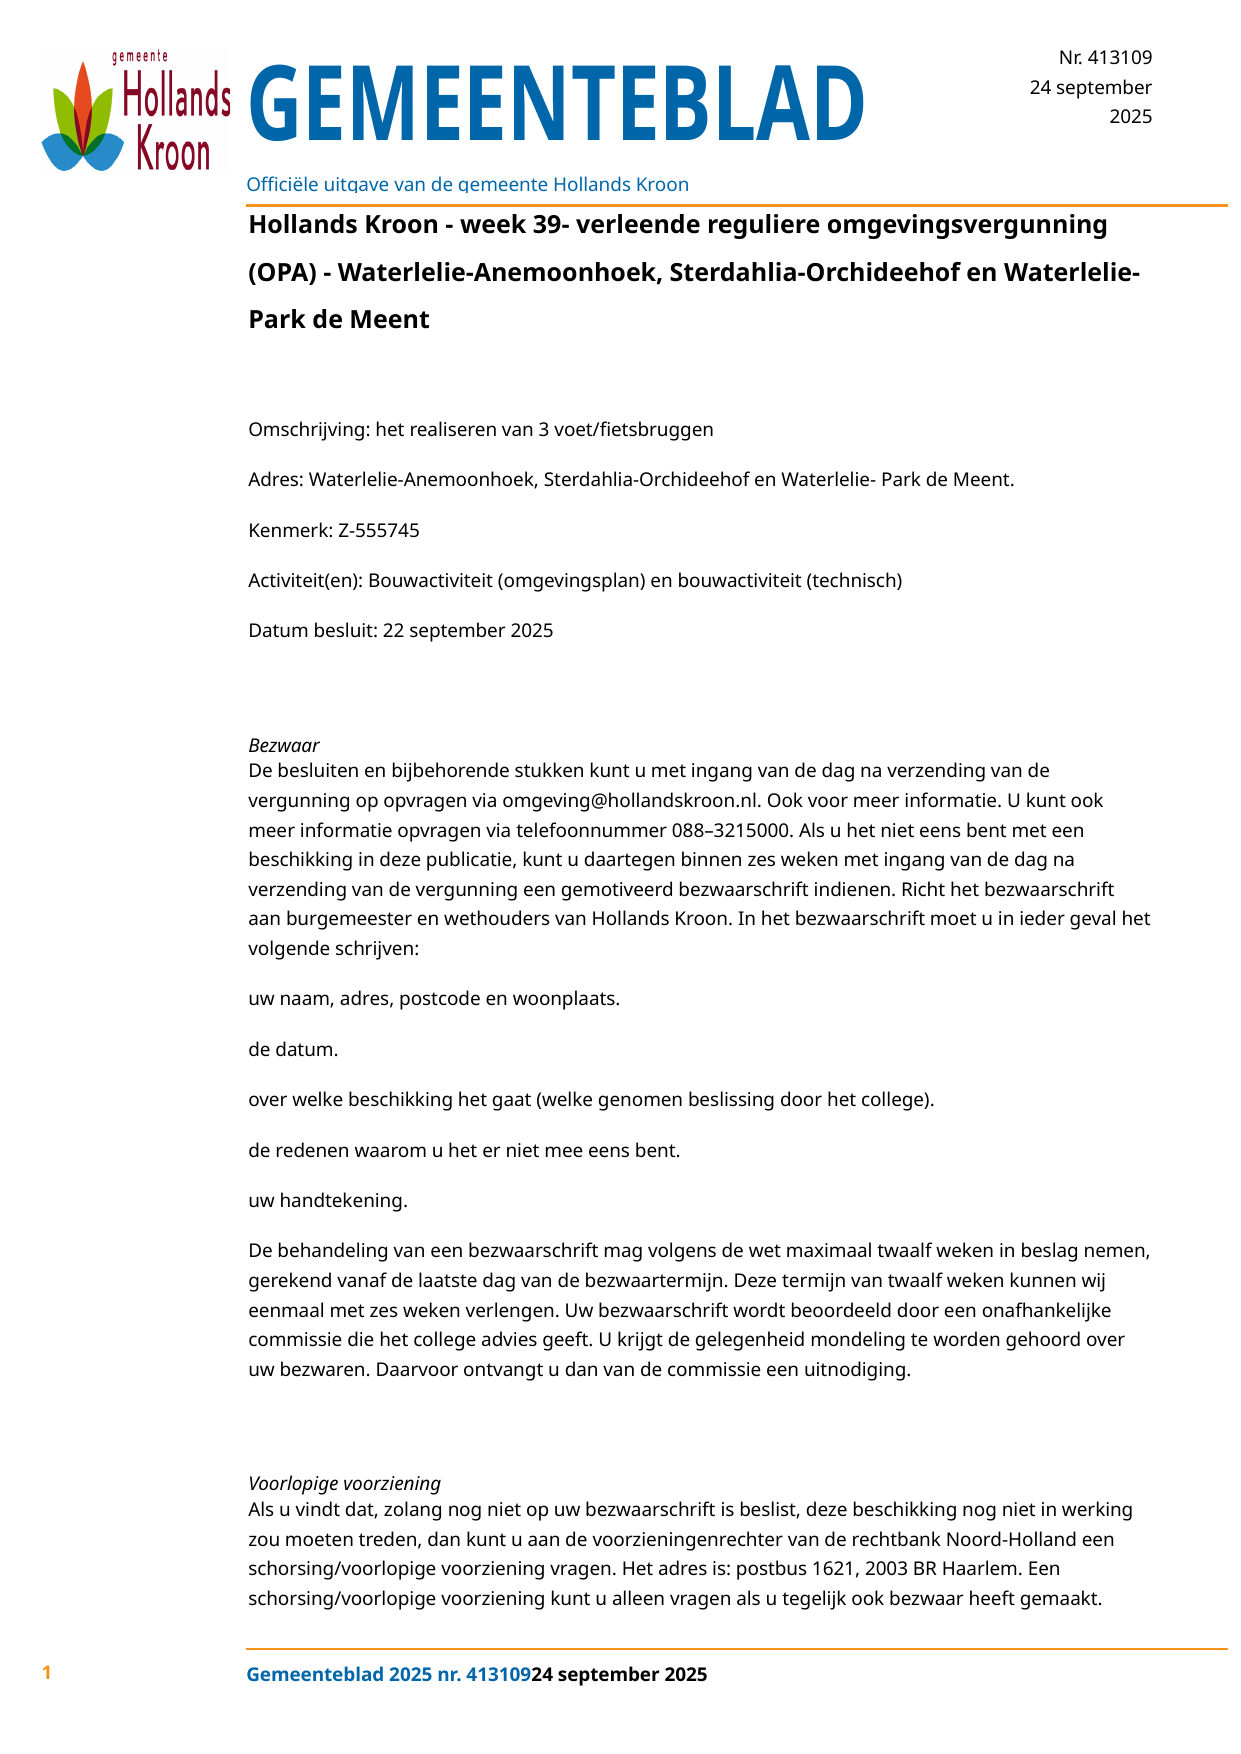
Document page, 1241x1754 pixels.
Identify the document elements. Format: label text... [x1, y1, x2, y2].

text De behandeling van een bezwaarschrift mag volgens de wet maximaal twaalf weken in beslag nemen, gerekend vanaf de laatste dag van de bezwaartermijn. Deze termijn van twaalf weken kunnen wij eenmaal met zes weken verlengen. Uw bezwaarschrift wordt beoordeeld door een onafhankelijke commissie die het college advies geeft. U krijgt de gelegenheid mondeling te worden gehoord over uw bezwaren. Daarvoor ontvangt u dan van de commissie een uitnodiging. [248, 1238, 1152, 1382]
text de redenen waarom u het er niet mee eens bent. [248, 1137, 1152, 1163]
text Kenmerk: Z-555745 [248, 517, 1152, 542]
text Als u vindt dat, zolang nog niet op uw bezwaarschrift is beslist, deze beschikking nog niet in werking zou moeten treden, dan kunt u aan de voorzieningenrechter van de rechtbank Noord-Holland een schorsing/voorlopige voorziening vragen. Het adres is: postbus 1621, 2003 BR Haarlem. Een schorsing/voorlopige voorziening kunt u alleen vragen als u tegelijk ook bezwaar heeft gemaakt. [248, 1496, 1152, 1611]
text Omschrijving: het realiseren van 3 voet/fietsbruggen [248, 416, 1152, 442]
text Voorlopige voorziening [248, 1470, 1152, 1496]
text over welke beschikking het gaat (welke genomen beslissing door het college). [248, 1086, 1152, 1112]
picture [41, 47, 231, 172]
text Bezwaar [248, 732, 1152, 758]
text Activiteit(en): Bouwactiviteit (omgevingsplan) en bouwactiviteit (technisch) [248, 567, 1152, 593]
text Adres: Waterlelie-Anemoonhoek, Sterdahlia-Orchideehof en Waterlelie- Park de Meent. [248, 466, 1152, 492]
text Hollands Kroon - week 39- verleende reguliere omgevingsvergunning (OPA) - Waterlelie-Anemoonhoek, Sterdahlia-Orchideehof en Waterlelie- Park de Meent [248, 207, 1152, 336]
text uw handtekening. [248, 1187, 1152, 1213]
text De besluiten en bijbehorende stukken kunt u met ingang van de dag na verzending van de vergunning op opvragen via omgeving@hollandskroon.nl. Ook voor meer informatie. U kunt ook meer informatie opvragen via telefoonnummer 088–3215000. Als u het niet eens bent met een beschikking in deze publicatie, kunt u daartegen binnen zes weken met ingang van de dag na verzending van de vergunning een gemotiveerd bezwaarschrift indienen. Richt het bezwaarschrift aan burgemeester en wethouders van Hollands Kroon. In het bezwaarschrift moet u in ieder geval het volgende schrijven: [248, 758, 1152, 961]
text de datum. [248, 1036, 1152, 1062]
text uw naam, adres, postcode en woonplaats. [248, 986, 1152, 1011]
text Datum besluit: 22 september 2025 [248, 618, 1152, 643]
